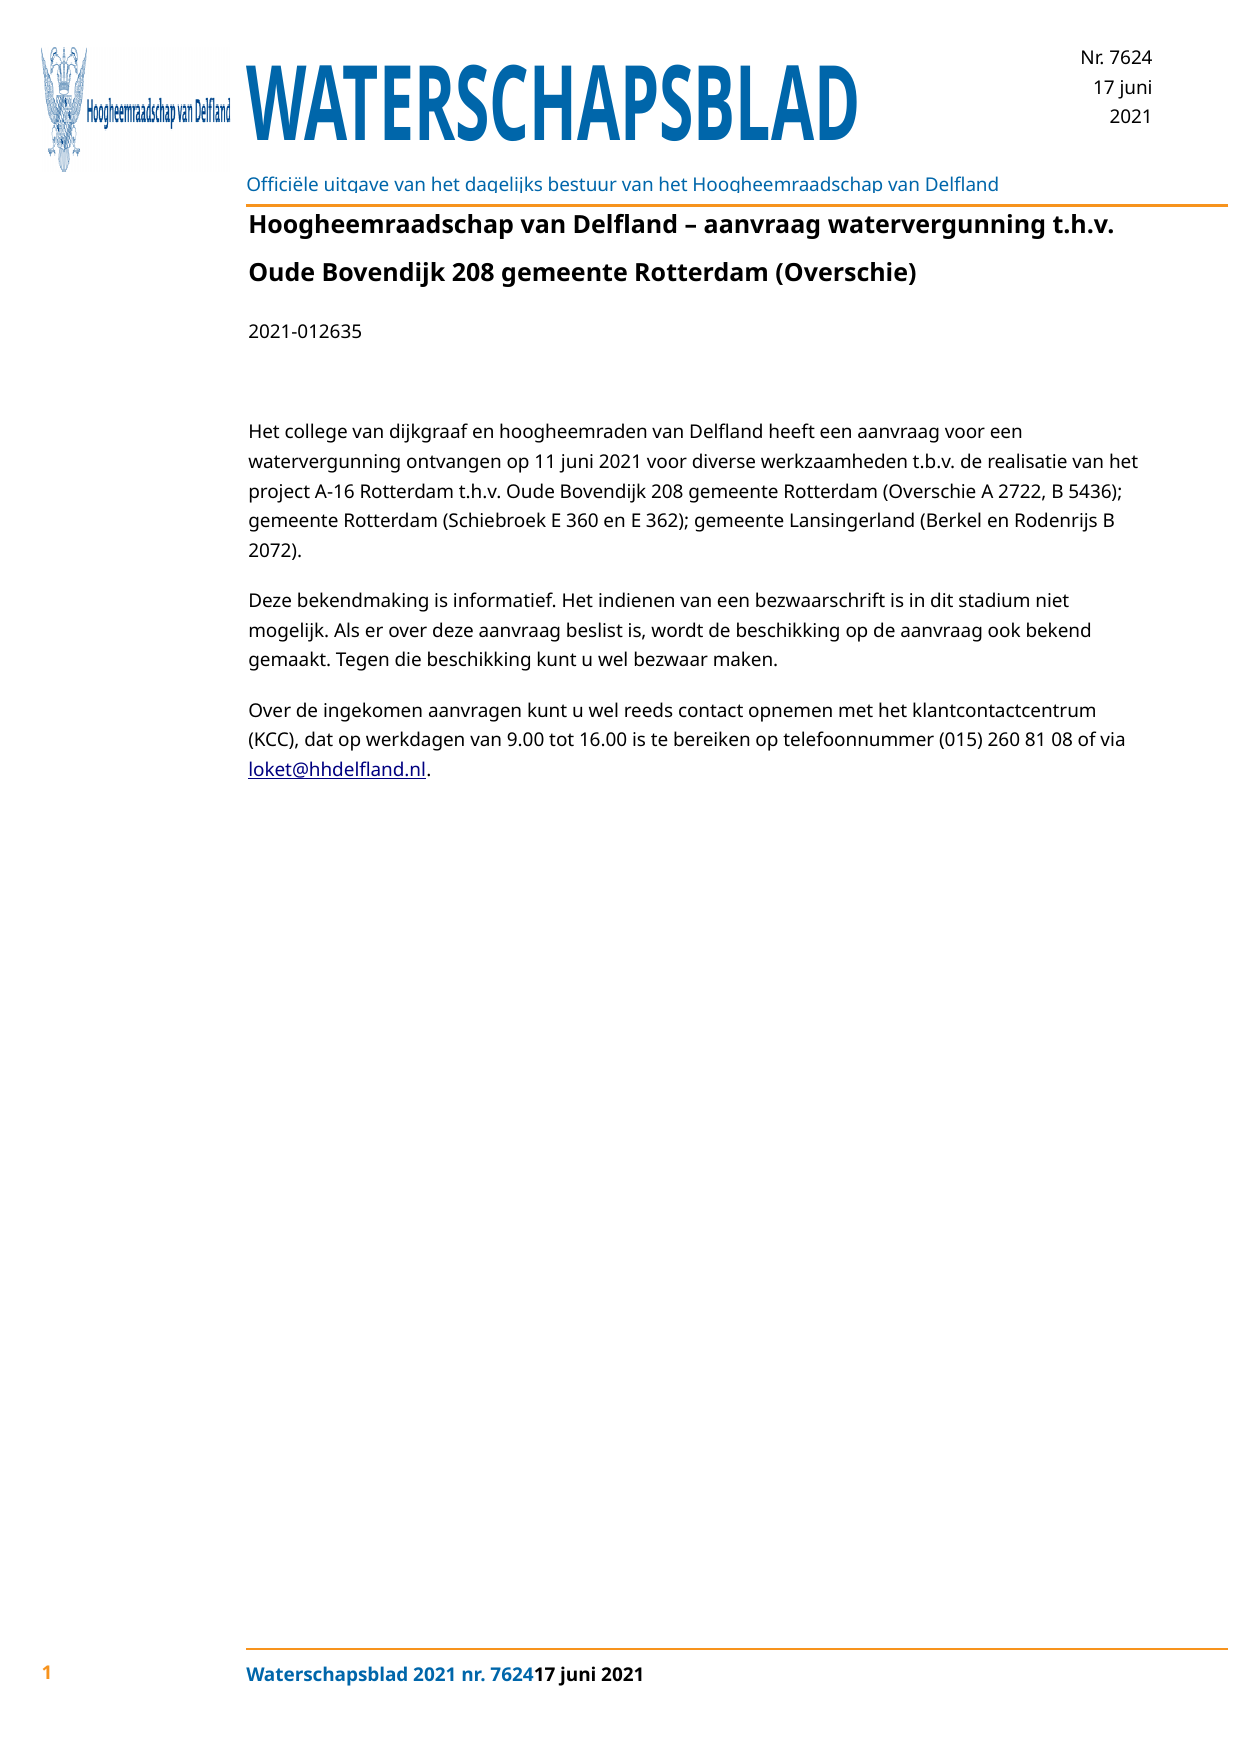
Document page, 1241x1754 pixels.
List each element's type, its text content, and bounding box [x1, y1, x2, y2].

text Het college van dijkgraaf en hoogheemraden van Delfland heeft een aanvraag voor een watervergunning ontvangen op 11 juni 2021 voor diverse werkzaamheden t.b.v. de realisatie van het project A-16 Rotterdam t.h.v. Oude Bovendijk 208 gemeente Rotterdam (Overschie A 2722, B 5436); gemeente Rotterdam (Schiebroek E 360 en E 362); gemeente Lansingerland (Berkel en Rodenrijs B 2072). [248, 419, 1152, 563]
text Deze bekendmaking is informatief. Het indienen van een bezwaarschrift is in dit stadium niet mogelijk. Als er over deze aanvraag beslist is, wordt de beschikking op de aanvraag ook bekend gemaakt. Tegen die beschikking kunt u wel bezwaar maken. [248, 587, 1152, 672]
picture [41, 47, 231, 172]
text Over de ingekomen aanvragen kunt u wel reeds contact opnemen met het klantcontactcentrum (KCC), dat op werkdagen van 9.00 tot 16.00 is te bereiken op telefoonnummer (015) 260 81 08 of via loket@hhdelfland.nl. [248, 697, 1152, 782]
text 2021-012635 [248, 318, 1152, 344]
text Hoogheemraadschap van Delfland – aanvraag watervergunning t.h.v. Oude Bovendijk 208 gemeente Rotterdam (Overschie) [248, 207, 1152, 288]
